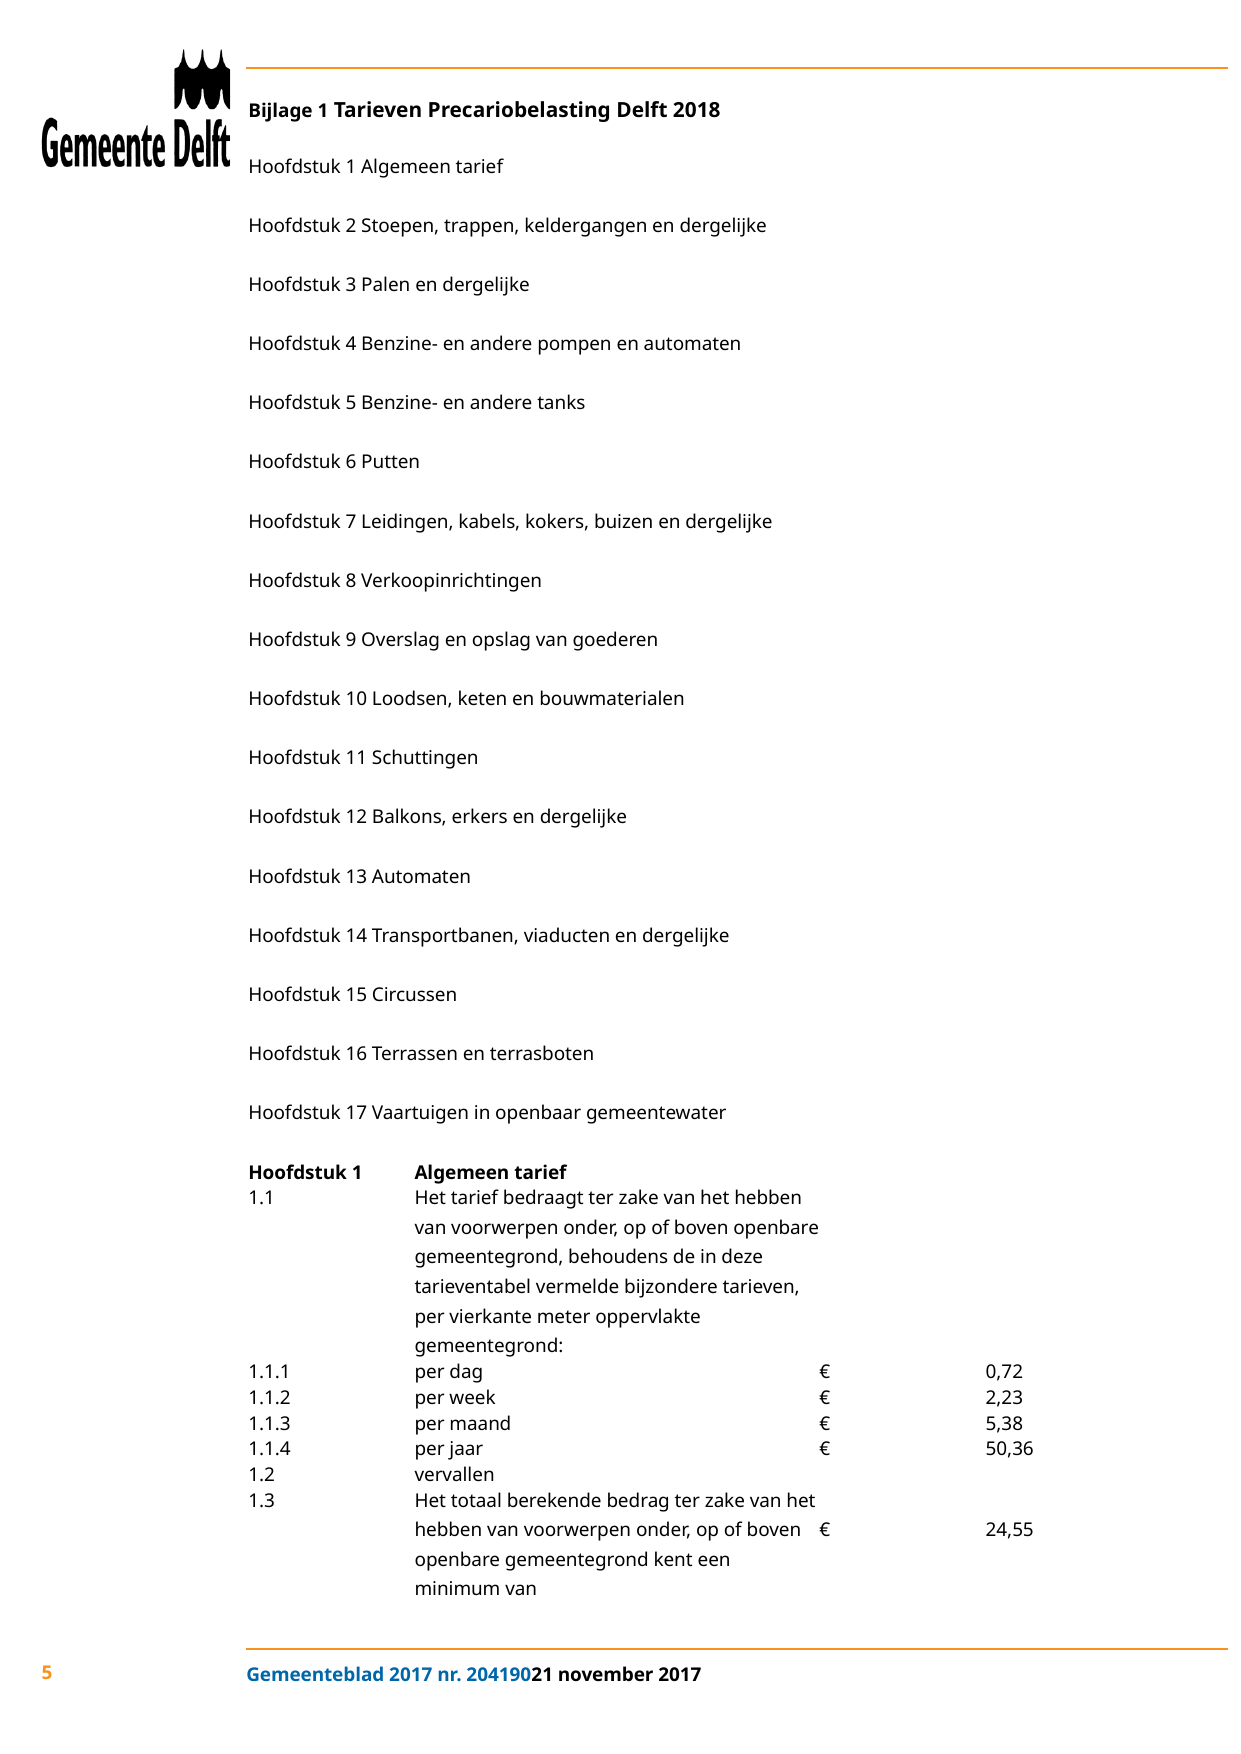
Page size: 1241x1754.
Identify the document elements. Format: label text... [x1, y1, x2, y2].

text Hoofdstuk 7 Leidingen, kabels, kokers, buizen en dergelijke [248, 508, 1152, 534]
table_cell 24,55 [985, 1487, 1152, 1601]
table_cell [985, 1461, 1152, 1487]
table_cell per week [414, 1384, 819, 1410]
table_cell 1.1.2 [248, 1384, 414, 1410]
table_header [819, 1159, 985, 1184]
table_cell 1.1.4 [248, 1435, 414, 1461]
text Hoofdstuk 14 Transportbanen, viaducten en dergelijke [248, 922, 1152, 948]
picture [41, 47, 231, 172]
table_cell 1.3 [248, 1487, 414, 1601]
table_cell 1.1.3 [248, 1410, 414, 1435]
table_cell € [819, 1410, 985, 1435]
text Hoofdstuk 12 Balkons, erkers en dergelijke [248, 804, 1152, 829]
text Hoofdstuk 16 Terrassen en terrasboten [248, 1040, 1152, 1066]
table_cell per jaar [414, 1435, 819, 1461]
text Bijlage 1 Tarieven Precariobelasting Delft 2018 [248, 95, 1152, 123]
table_cell per maand [414, 1410, 819, 1435]
text Hoofdstuk 10 Loodsen, keten en bouwmaterialen [248, 685, 1152, 711]
table_cell 1.1 [248, 1185, 414, 1358]
table_header [985, 1159, 1152, 1184]
text Hoofdstuk 17 Vaartuigen in openbaar gemeentewater [248, 1099, 1152, 1125]
text Hoofdstuk 15 Circussen [248, 981, 1152, 1007]
table_cell per dag [414, 1358, 819, 1384]
table_cell Het tarief bedraagt ter zake van het hebben van voorwerpen onder, op of boven openbare gemeentegrond, behoudens de in deze tarieventabel vermelde bijzondere tarieven, per vierkante meter oppervlakte gemeentegrond: [414, 1185, 819, 1358]
table_cell [819, 1185, 985, 1358]
text Hoofdstuk 3 Palen en dergelijke [248, 271, 1152, 297]
table_cell 0,72 [985, 1358, 1152, 1384]
table_cell € [819, 1435, 985, 1461]
table_cell 5,38 [985, 1410, 1152, 1435]
text Hoofdstuk 4 Benzine- en andere pompen en automaten [248, 330, 1152, 356]
text Hoofdstuk 13 Automaten [248, 863, 1152, 889]
table_cell vervallen [414, 1461, 819, 1487]
table_cell € [819, 1487, 985, 1601]
text Hoofdstuk 2 Stoepen, trappen, keldergangen en dergelijke [248, 212, 1152, 238]
table_cell 50,36 [985, 1435, 1152, 1461]
table_cell € [819, 1384, 985, 1410]
table_cell Het totaal berekende bedrag ter zake van het hebben van voorwerpen onder, op of boven openbare gemeentegrond kent een minimum van [414, 1487, 819, 1601]
table_header Algemeen tarief [414, 1159, 819, 1184]
text Hoofdstuk 8 Verkoopinrichtingen [248, 567, 1152, 593]
table_cell 2,23 [985, 1384, 1152, 1410]
table_cell € [819, 1358, 985, 1384]
text Hoofdstuk 5 Benzine- en andere tanks [248, 389, 1152, 415]
text Hoofdstuk 1 Algemeen tarief [248, 153, 1152, 179]
table_header Hoofdstuk 1 [248, 1159, 414, 1184]
table_cell 1.1.1 [248, 1358, 414, 1384]
text Hoofdstuk 11 Schuttingen [248, 744, 1152, 770]
table_cell [819, 1461, 985, 1487]
table_cell 1.2 [248, 1461, 414, 1487]
table_cell [985, 1185, 1152, 1358]
text Hoofdstuk 6 Putten [248, 449, 1152, 474]
text Hoofdstuk 9 Overslag en opslag van goederen [248, 626, 1152, 652]
